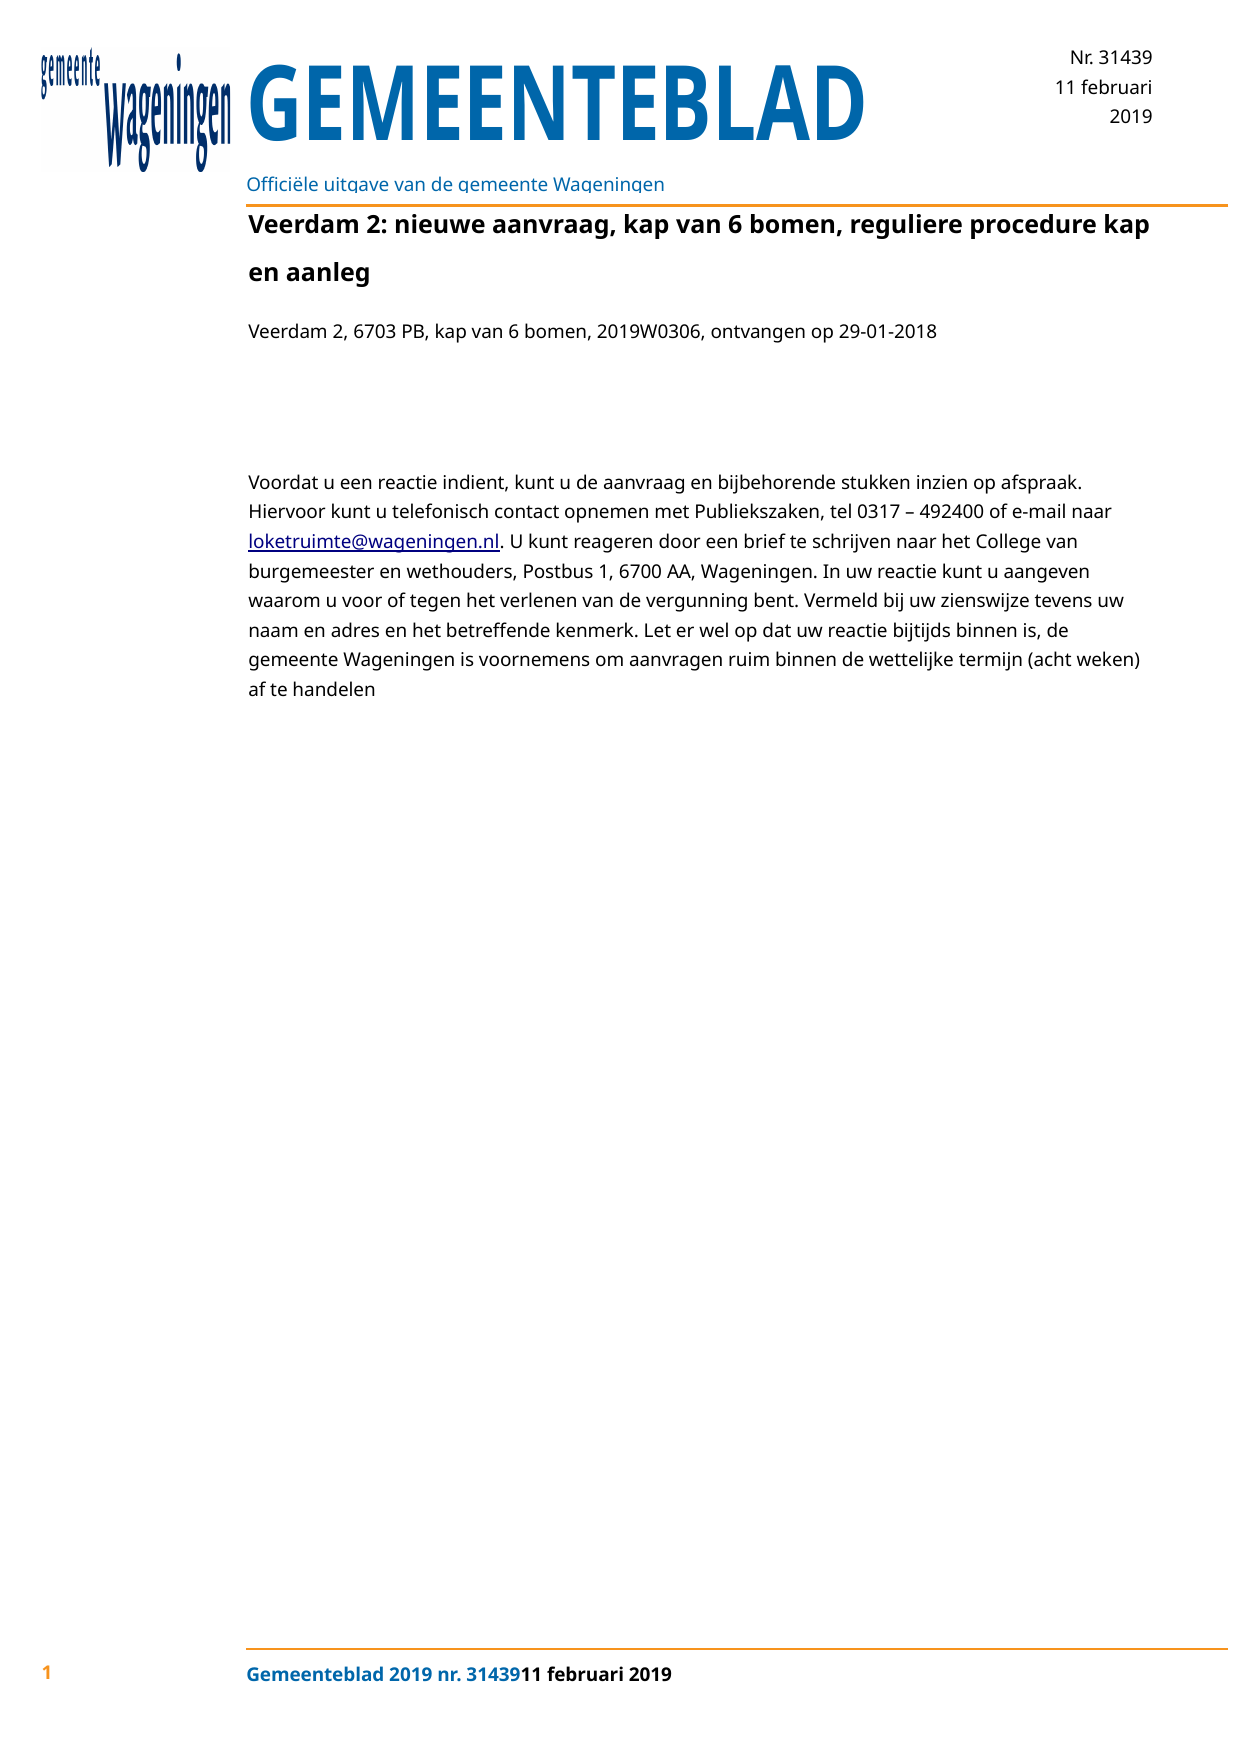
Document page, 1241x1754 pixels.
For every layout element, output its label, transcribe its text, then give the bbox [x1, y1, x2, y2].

text Veerdam 2, 6703 PB, kap van 6 bomen, 2019W0306, ontvangen op 29-01-2018 [248, 318, 1152, 344]
text Voordat u een reactie indient, kunt u de aanvraag en bijbehorende stukken inzien op afspraak. Hiervoor kunt u telefonisch contact opnemen met Publiekszaken, tel 0317 – 492400 of e-mail naar loketruimte@wageningen.nl. U kunt reageren door een brief te schrijven naar het College van burgemeester en wethouders, Postbus 1, 6700 AA, Wageningen. In uw reactie kunt u aangeven waarom u voor of tegen het verlenen van de vergunning bent. Vermeld bij uw zienswijze tevens uw naam en adres en het betreffende kenmerk. Let er wel op dat uw reactie bijtijds binnen is, de gemeente Wageningen is voornemens om aanvragen ruim binnen de wettelijke termijn (acht weken) af te handelen [248, 469, 1152, 702]
text Veerdam 2: nieuwe aanvraag, kap van 6 bomen, reguliere procedure kap en aanleg [248, 207, 1152, 288]
picture [41, 47, 231, 172]
